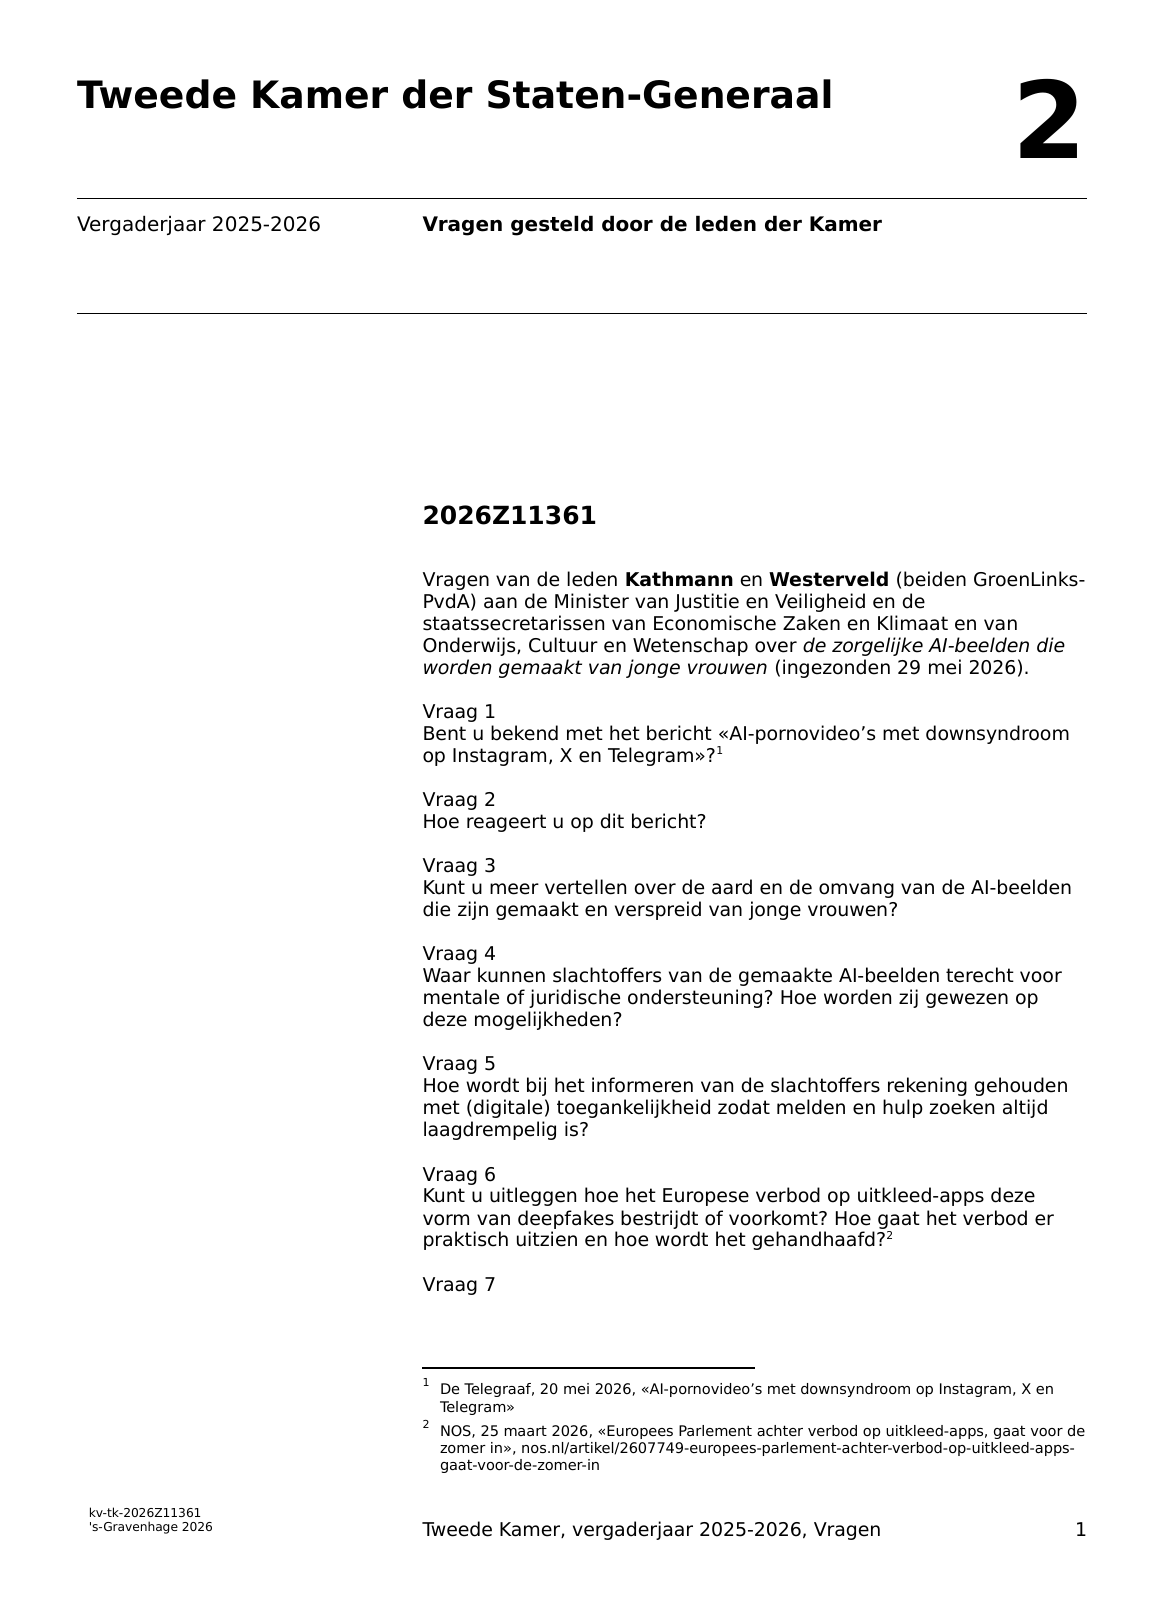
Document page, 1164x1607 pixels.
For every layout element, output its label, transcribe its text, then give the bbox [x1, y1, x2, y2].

table_cell Vragen gesteld door de leden der Kamer [422, 199, 1087, 313]
text Waar kunnen slachtoffers van de gemaakte AI-beelden terecht voor mentale of juridische ondersteuning? Hoe worden zij gewezen op deze mogelijkheden? [422, 965, 1087, 1031]
text Vraag 7 [422, 1273, 1087, 1296]
text Vraag 4 [422, 943, 1087, 965]
text Bent u bekend met het bericht «AI-pornovideo’s met downsyndroom op Instagram, X en Telegram»? [422, 723, 1087, 767]
text Vraag 1 [422, 701, 1087, 723]
text Hoe reageert u op dit bericht? [422, 811, 1087, 833]
text Vraag 2 [422, 789, 1087, 811]
table_cell Vergaderjaar 2025-2026 [77, 199, 422, 313]
text Vragen van de leden Kathmann en Westerveld (beiden GroenLinks-PvdA) aan de Minister van Justitie en Veiligheid en de staatssecretarissen van Economische Zaken en Klimaat en van Onderwijs, Cultuur en Wetenschap over de zorgelijke AI-beelden die worden gemaakt van jonge vrouwen (ingezonden 29 mei 2026). [422, 569, 1087, 679]
text Hoe wordt bij het informeren van de slachtoffers rekening gehouden met (digitale) toegankelijkheid zodat melden en hulp zoeken altijd laagdrempelig is? [422, 1075, 1087, 1141]
text 2026Z11361 [422, 501, 1087, 531]
text Kunt u meer vertellen over de aard en de omvang van de AI-beelden die zijn gemaakt en verspreid van jonge vrouwen? [422, 877, 1087, 921]
text NOS, 25 maart 2026, «Europees Parlement achter verbod op uitkleed-apps, gaat voor de zomer in», nos.nl/artikel/2607749-europees-parlement-achter-verbod-op-uitkleed-apps-gaat-voor-de-zomer-in [422, 1418, 1087, 1474]
text 's-Gravenhage 2026 [88, 1520, 323, 1534]
text Vraag 6 [422, 1163, 1087, 1185]
text Vraag 3 [422, 855, 1087, 877]
text Vraag 5 [422, 1053, 1087, 1075]
text De Telegraaf, 20 mei 2026, «AI-pornovideo’s met downsyndroom op Instagram, X en Telegram» [422, 1377, 1087, 1416]
text kv-tk-2026Z11361 [88, 1506, 323, 1520]
table_header 2 [886, 59, 1087, 198]
table_header Tweede Kamer der Staten-Generaal [77, 59, 886, 198]
text Kunt u uitleggen hoe het Europese verbod op uitkleed-apps deze vorm van deepfakes bestrijdt of voorkomt? Hoe gaat het verbod er praktisch uitzien en hoe wordt het gehandhaafd? [422, 1185, 1087, 1251]
